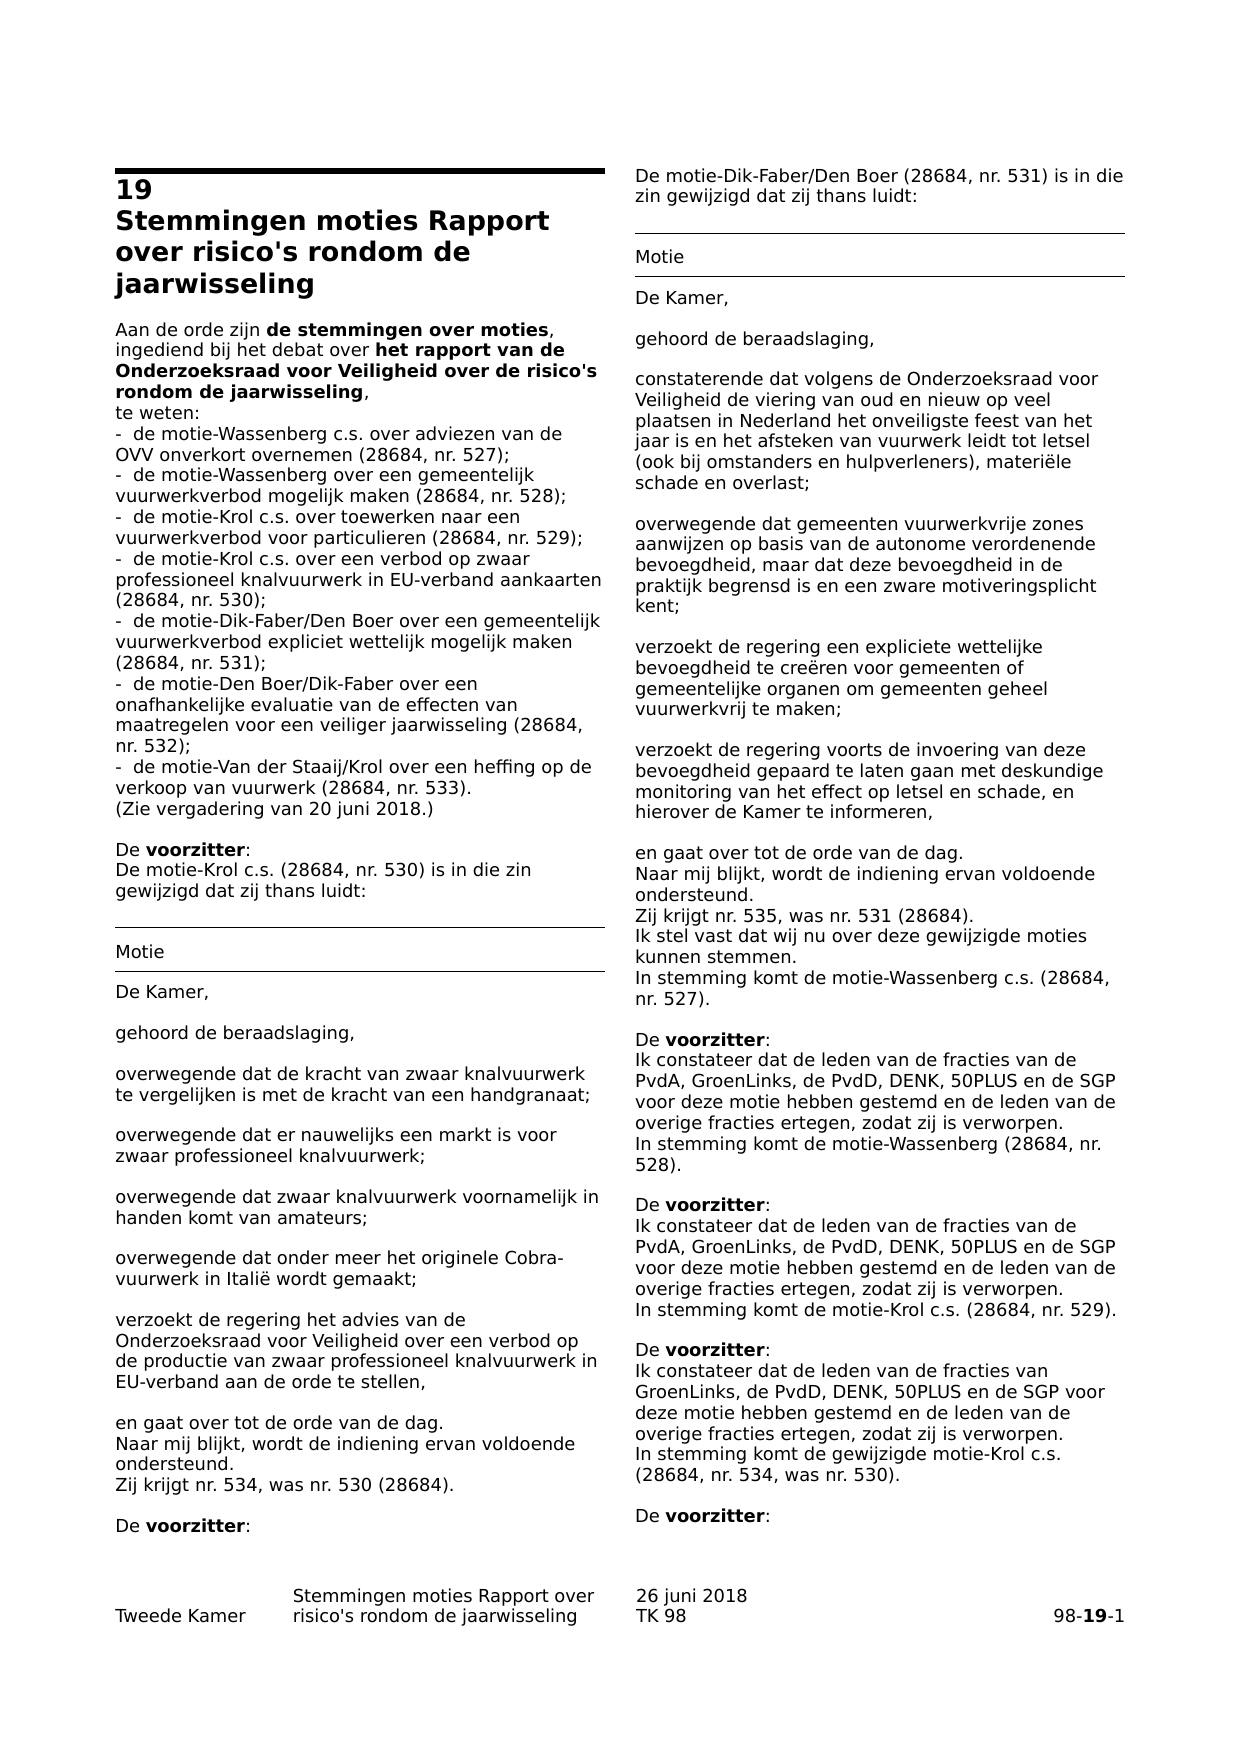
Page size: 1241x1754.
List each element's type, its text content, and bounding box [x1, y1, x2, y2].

text De voorzitter: [115, 839, 605, 860]
text verzoekt de regering het advies van de Onderzoeksraad voor Veiligheid over een verbod op de productie van zwaar professioneel knalvuurwerk in EU-verband aan de orde te stellen, [115, 1310, 605, 1393]
text (Zie vergadering van 20 juni 2018.) [115, 798, 605, 819]
text overwegende dat onder meer het originele Cobra-vuurwerk in Italië wordt gemaakt; [115, 1248, 605, 1290]
text overwegende dat de kracht van zwaar knalvuurwerk te vergelijken is met de kracht van een handgranaat; [115, 1064, 605, 1105]
text Naar mij blijkt, wordt de indiening ervan voldoende ondersteund. [115, 1433, 605, 1475]
list de motie-Krol c.s. over toewerken naar een vuurwerkverbod voor particulieren (28684, nr. 529); [115, 507, 605, 548]
text verzoekt de regering een expliciete wettelijke bevoegdheid te creëren voor gemeenten of gemeentelijke organen om gemeenten geheel vuurwerkvrij te maken; [635, 637, 1125, 720]
list de motie-Den Boer/Dik-Faber over een onafhankelijke evaluatie van de effecten van maatregelen voor een veiliger jaarwisseling (28684, nr. 532); [115, 673, 605, 757]
text Motie [115, 942, 605, 962]
list de motie-Dik-Faber/Den Boer over een gemeentelijk vuurwerkverbod expliciet wettelijk mogelijk maken (28684, nr. 531); [115, 611, 605, 673]
text Naar mij blijkt, wordt de indiening ervan voldoende ondersteund. [635, 864, 1125, 905]
text en gaat over tot de orde van de dag. [115, 1413, 605, 1433]
text te weten: [115, 403, 605, 423]
text en gaat over tot de orde van de dag. [635, 843, 1125, 864]
text overwegende dat gemeenten vuurwerkvrije zones aanwijzen op basis van de autonome verordenende bevoegdheid, maar dat deze bevoegdheid in de praktijk begrensd is en een zware motiveringsplicht kent; [635, 513, 1125, 617]
title 19 Stemmingen moties Rapport over risico's rondom de jaarwisseling [115, 174, 605, 299]
text Ik constateer dat de leden van de fracties van GroenLinks, de PvdD, DENK, 50PLUS en de SGP voor deze motie hebben gestemd en de leden van de overige fracties ertegen, zodat zij is verworpen. [635, 1361, 1125, 1444]
text constaterende dat volgens de Onderzoeksraad voor Veiligheid de viering van oud en nieuw op veel plaatsen in Nederland het onveiligste feest van het jaar is en het afsteken van vuurwerk leidt tot letsel (ook bij omstanders en hulpverleners), materiële schade en overlast; [635, 369, 1125, 493]
text Aan de orde zijn de stemmingen over moties, ingediend bij het debat over het rapport van de Onderzoeksraad voor Veiligheid over de risico's rondom de jaarwisseling, [115, 319, 605, 403]
text De motie-Dik-Faber/Den Boer (28684, nr. 531) is in die zin gewijzigd dat zij thans luidt: [635, 165, 1125, 207]
text De voorzitter: [635, 1340, 1125, 1361]
text In stemming komt de gewijzigde motie-Krol c.s. (28684, nr. 534, was nr. 530). [635, 1444, 1125, 1486]
text Ik constateer dat de leden van de fracties van de PvdA, GroenLinks, de PvdD, DENK, 50PLUS en de SGP voor deze motie hebben gestemd en de leden van de overige fracties ertegen, zodat zij is verworpen. [635, 1050, 1125, 1133]
text De voorzitter: [635, 1029, 1125, 1050]
text overwegende dat er nauwelijks een markt is voor zwaar professioneel knalvuurwerk; [115, 1125, 605, 1167]
list de motie-Wassenberg over een gemeentelijk vuurwerkverbod mogelijk maken (28684, nr. 528); [115, 465, 605, 507]
list de motie-Van der Staaij/Krol over een heffing op de verkoop van vuurwerk (28684, nr. 533). [115, 757, 605, 798]
text Ik constateer dat de leden van de fracties van de PvdA, GroenLinks, de PvdD, DENK, 50PLUS en de SGP voor deze motie hebben gestemd en de leden van de overige fracties ertegen, zodat zij is verworpen. [635, 1216, 1125, 1299]
text Ik stel vast dat wij nu over deze gewijzigde moties kunnen stemmen. [635, 926, 1125, 968]
text De voorzitter: [635, 1195, 1125, 1216]
text De Kamer, [635, 288, 1125, 308]
list de motie-Krol c.s. over een verbod op zwaar professioneel knalvuurwerk in EU-verband aankaarten (28684, nr. 530); [115, 548, 605, 611]
text gehoord de beraadslaging, [115, 1023, 605, 1044]
text Motie [635, 247, 1125, 268]
text De motie-Krol c.s. (28684, nr. 530) is in die zin gewijzigd dat zij thans luidt: [115, 860, 605, 902]
text In stemming komt de motie-Wassenberg (28684, nr. 528). [635, 1133, 1125, 1175]
text In stemming komt de motie-Krol c.s. (28684, nr. 529). [635, 1299, 1125, 1320]
text verzoekt de regering voorts de invoering van deze bevoegdheid gepaard te laten gaan met deskundige monitoring van het effect op letsel en schade, en hierover de Kamer te informeren, [635, 740, 1125, 823]
text gehoord de beraadslaging, [635, 328, 1125, 349]
text overwegende dat zwaar knalvuurwerk voornamelijk in handen komt van amateurs; [115, 1187, 605, 1228]
text De voorzitter: [115, 1516, 605, 1537]
text In stemming komt de motie-Wassenberg c.s. (28684, nr. 527). [635, 968, 1125, 1009]
text De voorzitter: [635, 1506, 1125, 1527]
list de motie-Wassenberg c.s. over adviezen van de OVV onverkort overnemen (28684, nr. 527); [115, 423, 605, 465]
text De Kamer, [115, 982, 605, 1003]
text Zij krijgt nr. 535, was nr. 531 (28684). [635, 905, 1125, 926]
text Zij krijgt nr. 534, was nr. 530 (28684). [115, 1475, 605, 1496]
